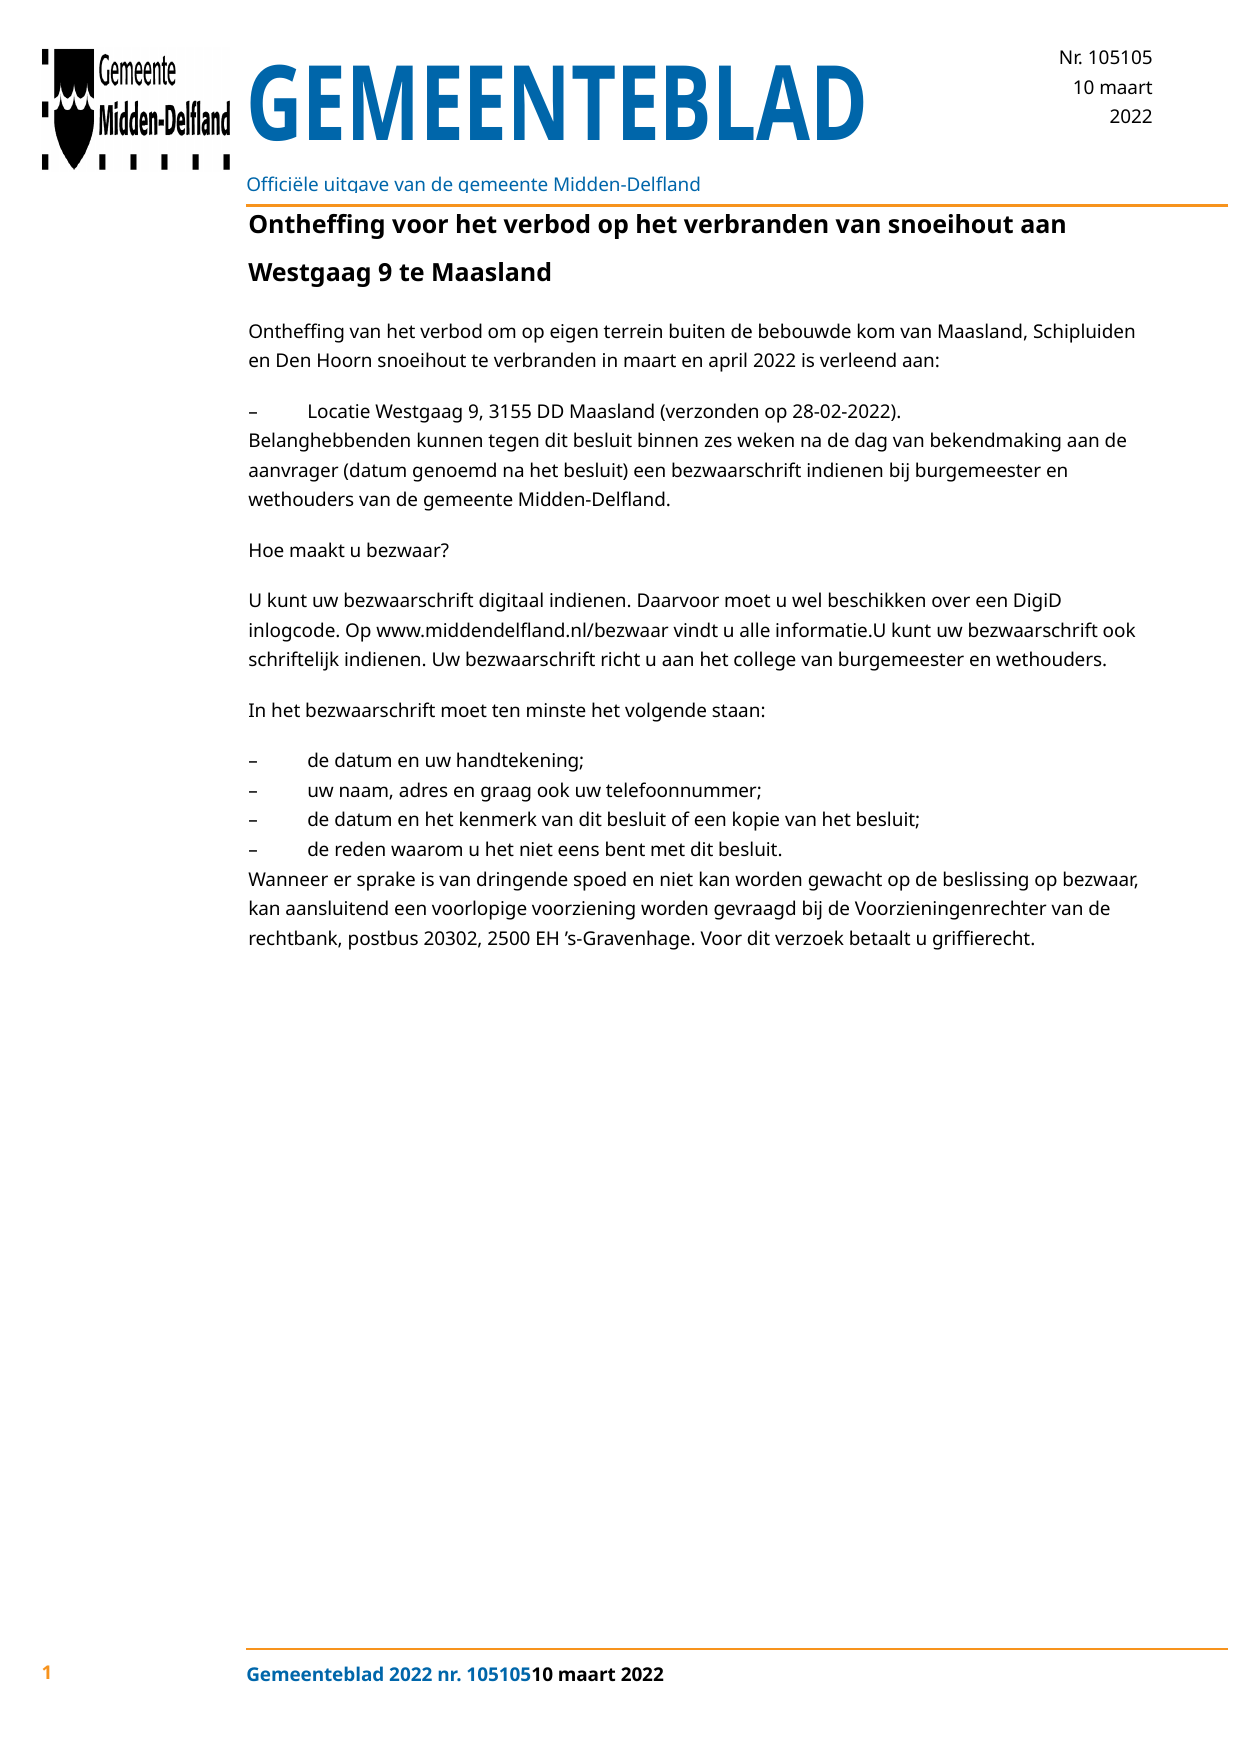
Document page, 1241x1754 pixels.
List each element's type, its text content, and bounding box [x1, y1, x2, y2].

list uw naam, adres en graag ook uw telefoonnummer; [248, 777, 1152, 803]
text Ontheffing van het verbod om op eigen terrein buiten de bebouwde kom van Maasland, Schipluiden en Den Hoorn snoeihout te verbranden in maart en april 2022 is verleend aan: [248, 318, 1152, 373]
text Hoe maakt u bezwaar? [248, 537, 1152, 563]
text Ontheffing voor het verbod op het verbranden van snoeihout aan Westgaag 9 te Maasland [248, 207, 1152, 288]
list Locatie Westgaag 9, 3155 DD Maasland (verzonden op 28-02-2022). [248, 398, 1152, 424]
list de datum en uw handtekening; [248, 747, 1152, 773]
text ​Wanneer er sprake is van dringende spoed en niet kan worden gewacht op de beslissing op bezwaar, kan aansluitend een voorlopige voorziening worden gevraagd bij de Voorzieningenrechter van de rechtbank, postbus 20302, 2500 EH ’s-Gravenhage. Voor dit verzoek betaalt u griffierecht. [248, 866, 1152, 951]
text U kunt uw bezwaarschrift digitaal indienen. Daarvoor moet u wel beschikken over een DigiD inlogcode. Op www.middendelfland.nl/bezwaar vindt u alle informatie.U kunt uw bezwaarschrift ook schriftelijk indienen. Uw bezwaarschrift richt u aan het college van burgemeester en wethouders. [248, 587, 1152, 672]
list de datum en het kenmerk van dit besluit of een kopie van het besluit; [248, 807, 1152, 832]
text Belanghebbenden kunnen tegen dit besluit binnen zes weken na de dag van bekendmaking aan de aanvrager (datum genoemd na het besluit) een bezwaarschrift indienen bij burgemeester en wethouders van de gemeente Midden-Delfland. [248, 427, 1152, 512]
text In het bezwaarschrift moet ten minste het volgende staan: [248, 697, 1152, 723]
list de reden waarom u het niet eens bent met dit besluit. [248, 836, 1152, 862]
picture [41, 47, 231, 172]
